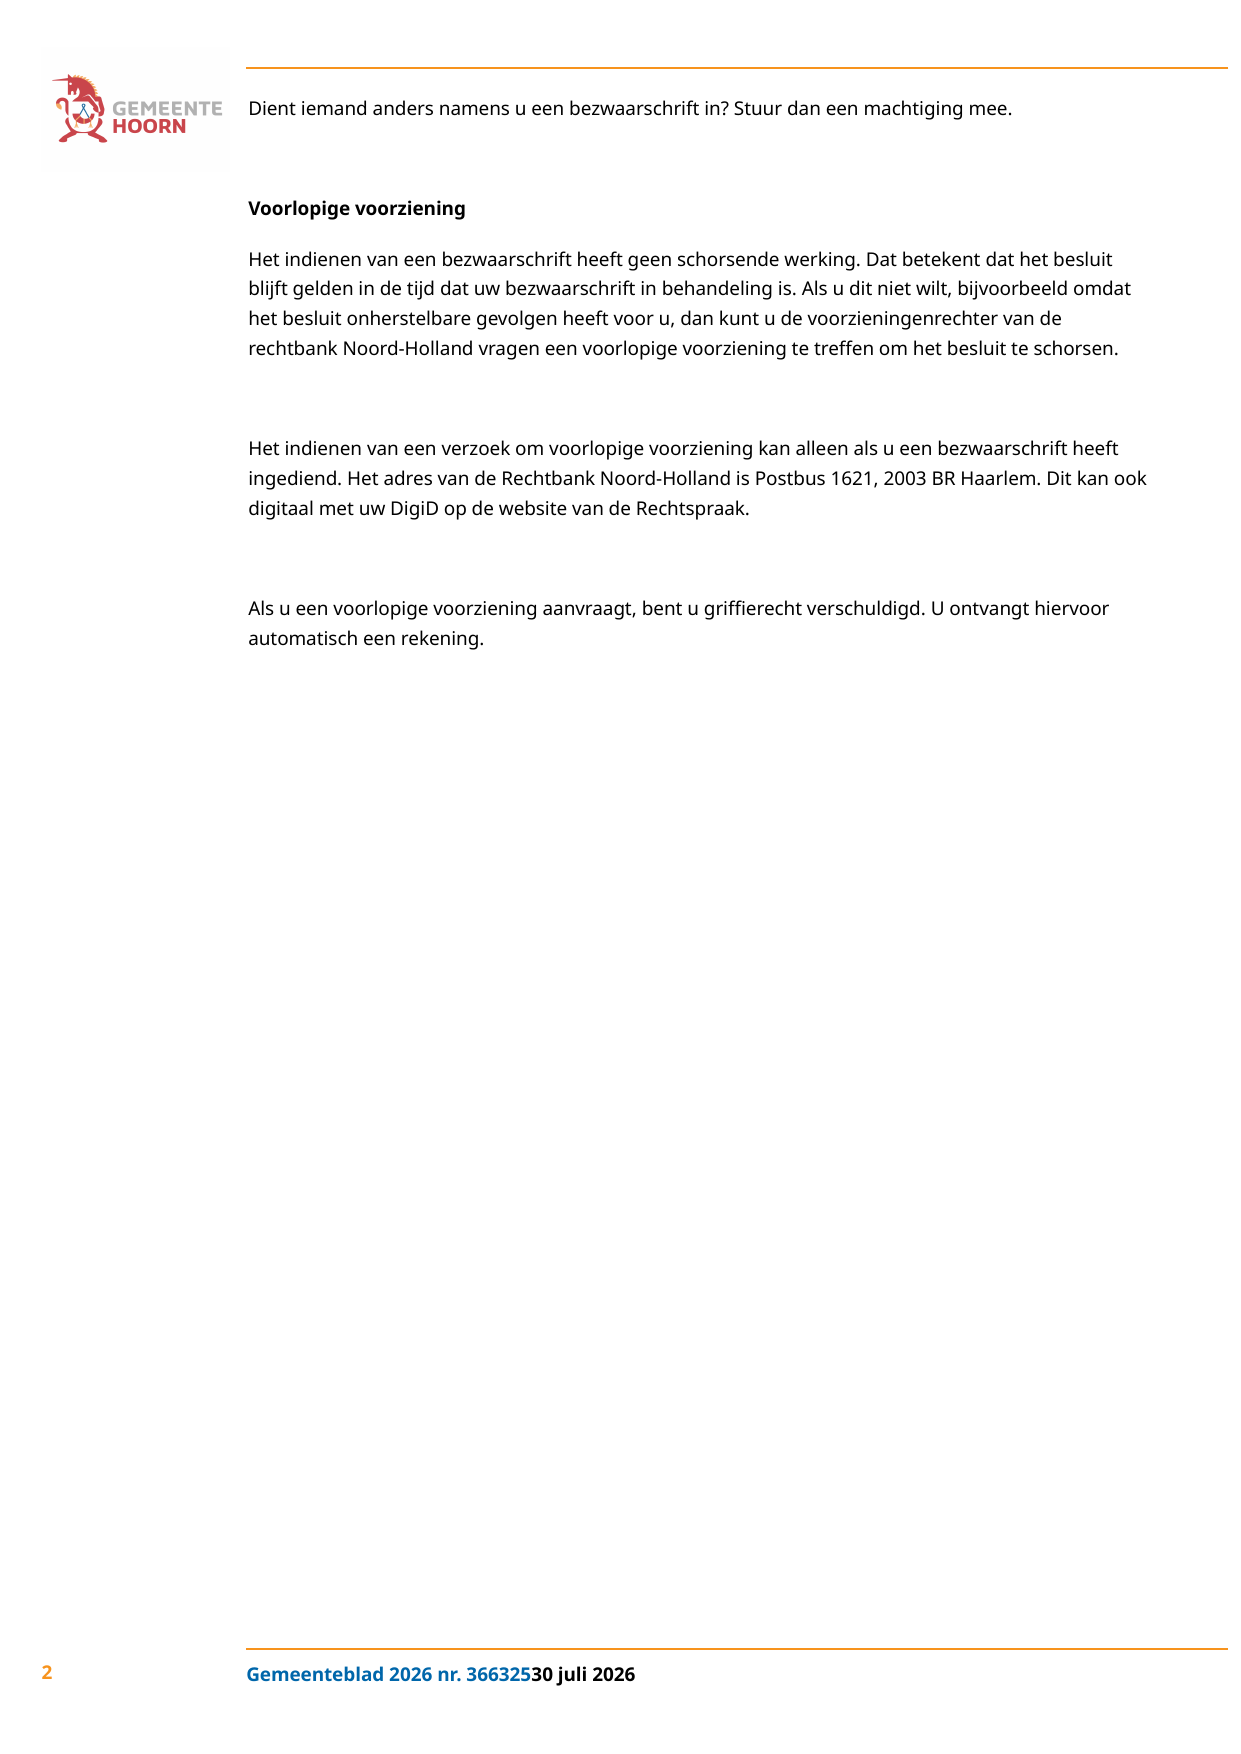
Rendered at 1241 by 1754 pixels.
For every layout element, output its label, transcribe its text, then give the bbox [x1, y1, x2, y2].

text Het indienen van een bezwaarschrift heeft geen schorsende werking. Dat betekent dat het besluit blijft gelden in de tijd dat uw bezwaarschrift in behandeling is. Als u dit niet wilt, bijvoorbeeld omdat het besluit onherstelbare gevolgen heeft voor u, dan kunt u de voorzieningenrechter van de rechtbank Noord-Holland vragen een voorlopige voorziening te treffen om het besluit te schorsen. [248, 246, 1152, 361]
text Als u een voorlopige voorziening aanvraagt, bent u griffierecht verschuldigd. U ontvangt hiervoor automatisch een rekening. [248, 596, 1152, 651]
text Het indienen van een verzoek om voorlopige voorziening kan alleen als u een bezwaarschrift heeft ingediend. Het adres van de Rechtbank Noord-Holland is Postbus 1621, 2003 BR Haarlem. Dit kan ook digitaal met uw DigiD op de website van de Rechtspraak. [248, 436, 1152, 521]
picture [41, 47, 231, 172]
text Dient iemand anders namens u een bezwaarschrift in? Stuur dan een machtiging mee. [248, 95, 1152, 121]
text Voorlopige voorziening [248, 196, 1152, 221]
